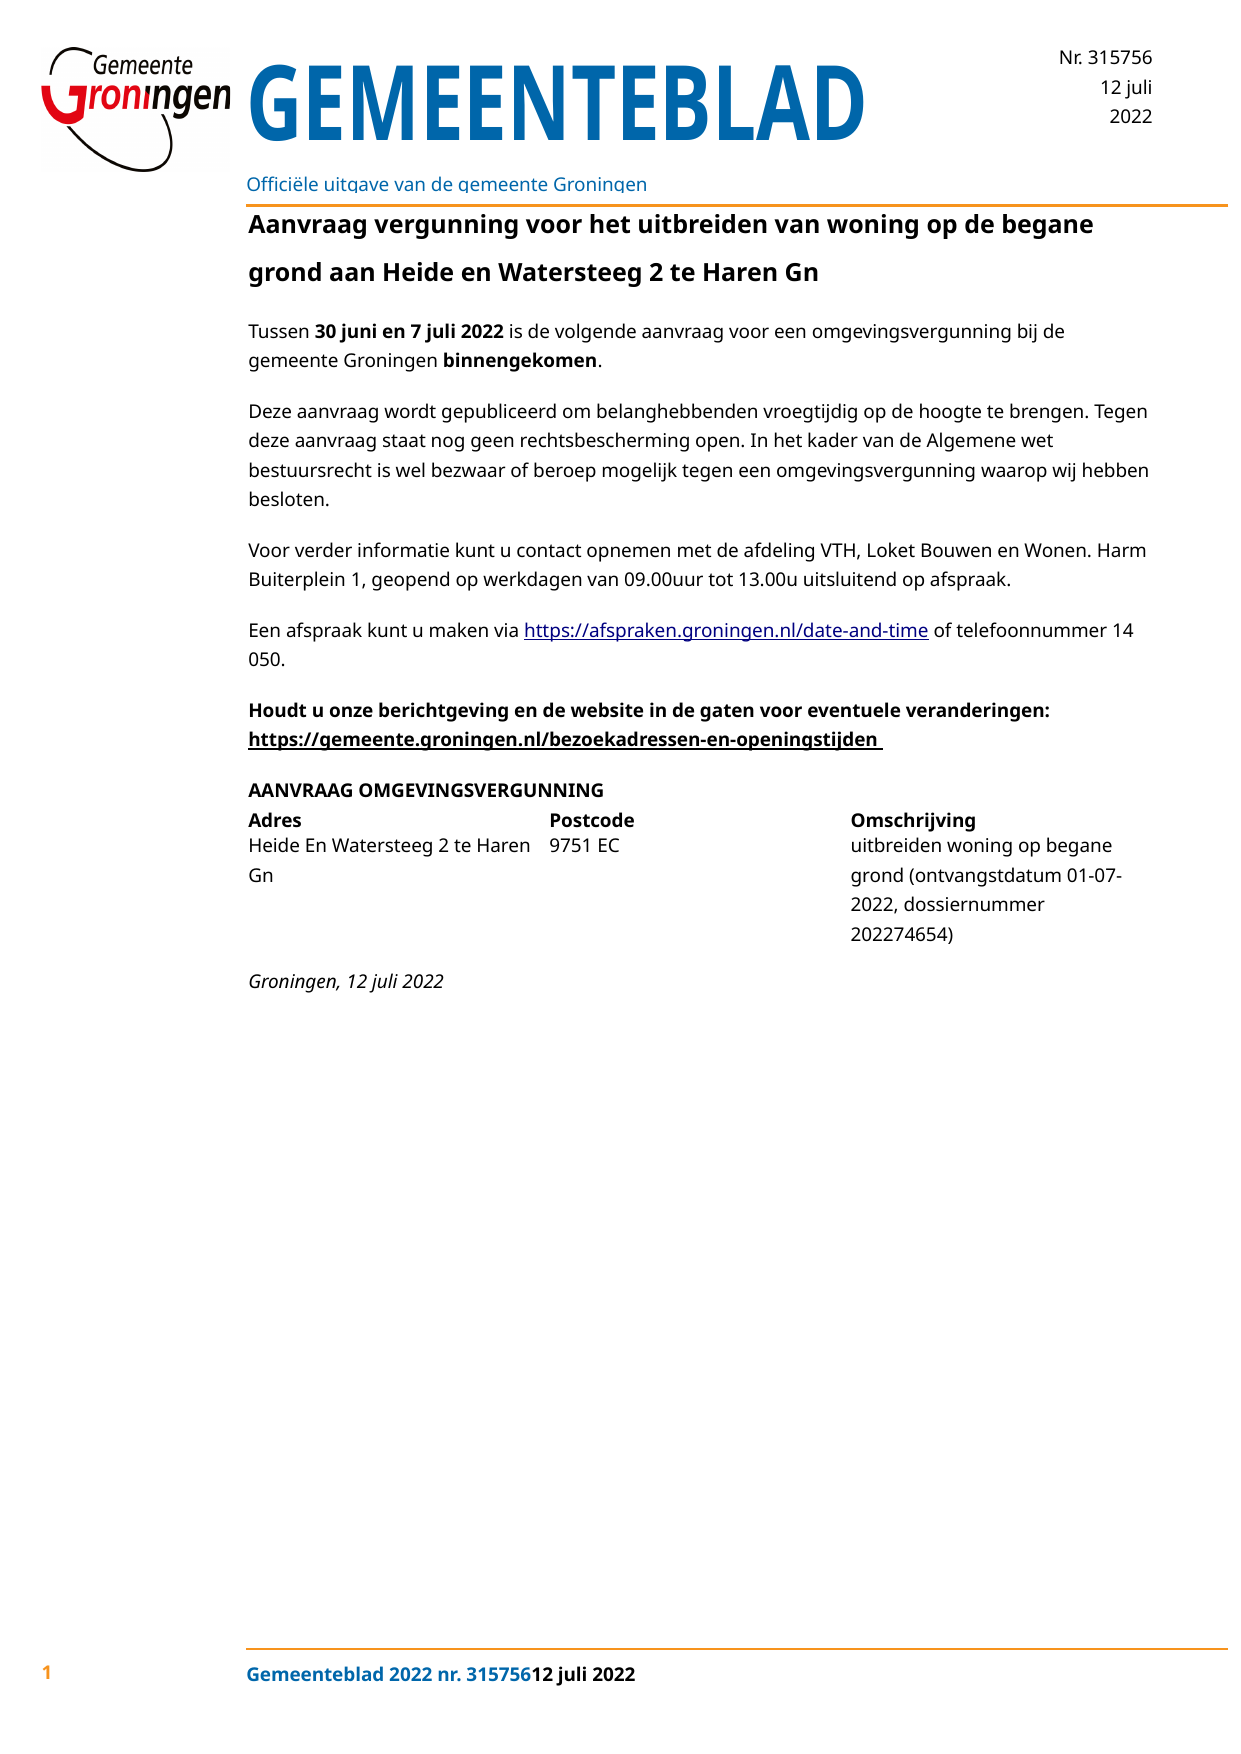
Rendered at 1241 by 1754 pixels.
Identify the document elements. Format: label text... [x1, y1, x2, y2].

text AANVRAAG OMGEVINGSVERGUNNING [248, 777, 1152, 803]
text Aanvraag vergunning voor het uitbreiden van woning op de begane grond aan Heide en Watersteeg 2 te Haren Gn [248, 207, 1152, 288]
table_header Adres [248, 807, 549, 832]
text Groningen, 12 juli 2022 [248, 968, 1152, 994]
text Deze aanvraag wordt gepubliceerd om belanghebbenden vroegtijdig op de hoogte te brengen. Tegen deze aanvraag staat nog geen rechtsbescherming open. In het kader van de Algemene wet bestuursrecht is wel bezwaar of beroep mogelijk tegen een omgevingsvergunning waarop wij hebben besloten. [248, 398, 1152, 512]
table_cell Heide En Watersteeg 2 te Haren Gn [248, 833, 549, 947]
table_header Postcode [549, 807, 850, 832]
table_cell 9751 EC [549, 833, 850, 947]
table_cell uitbreiden woning op begane grond (ontvangstdatum 01-07-2022, dossiernummer 202274654) [850, 833, 1152, 947]
picture [41, 47, 231, 172]
text Een afspraak kunt u maken via https://afspraken.groningen.nl/date-and-time of telefoonnummer 14 050. [248, 617, 1152, 672]
text Tussen 30 juni en 7 juli 2022 is de volgende aanvraag voor een omgevingsvergunning bij de gemeente Groningen binnengekomen. [248, 318, 1152, 373]
text Voor verder informatie kunt u contact opnemen met de afdeling VTH, Loket Bouwen en Wonen. Harm Buiterplein 1, geopend op werkdagen van 09.00uur tot 13.00u uitsluitend op afspraak. [248, 537, 1152, 592]
table_header Omschrijving [850, 807, 1152, 832]
text Houdt u onze berichtgeving en de website in de gaten voor eventuele veranderingen: https://gemeente.groningen.nl/bezoekadressen-en-openingstijden [248, 697, 1152, 752]
